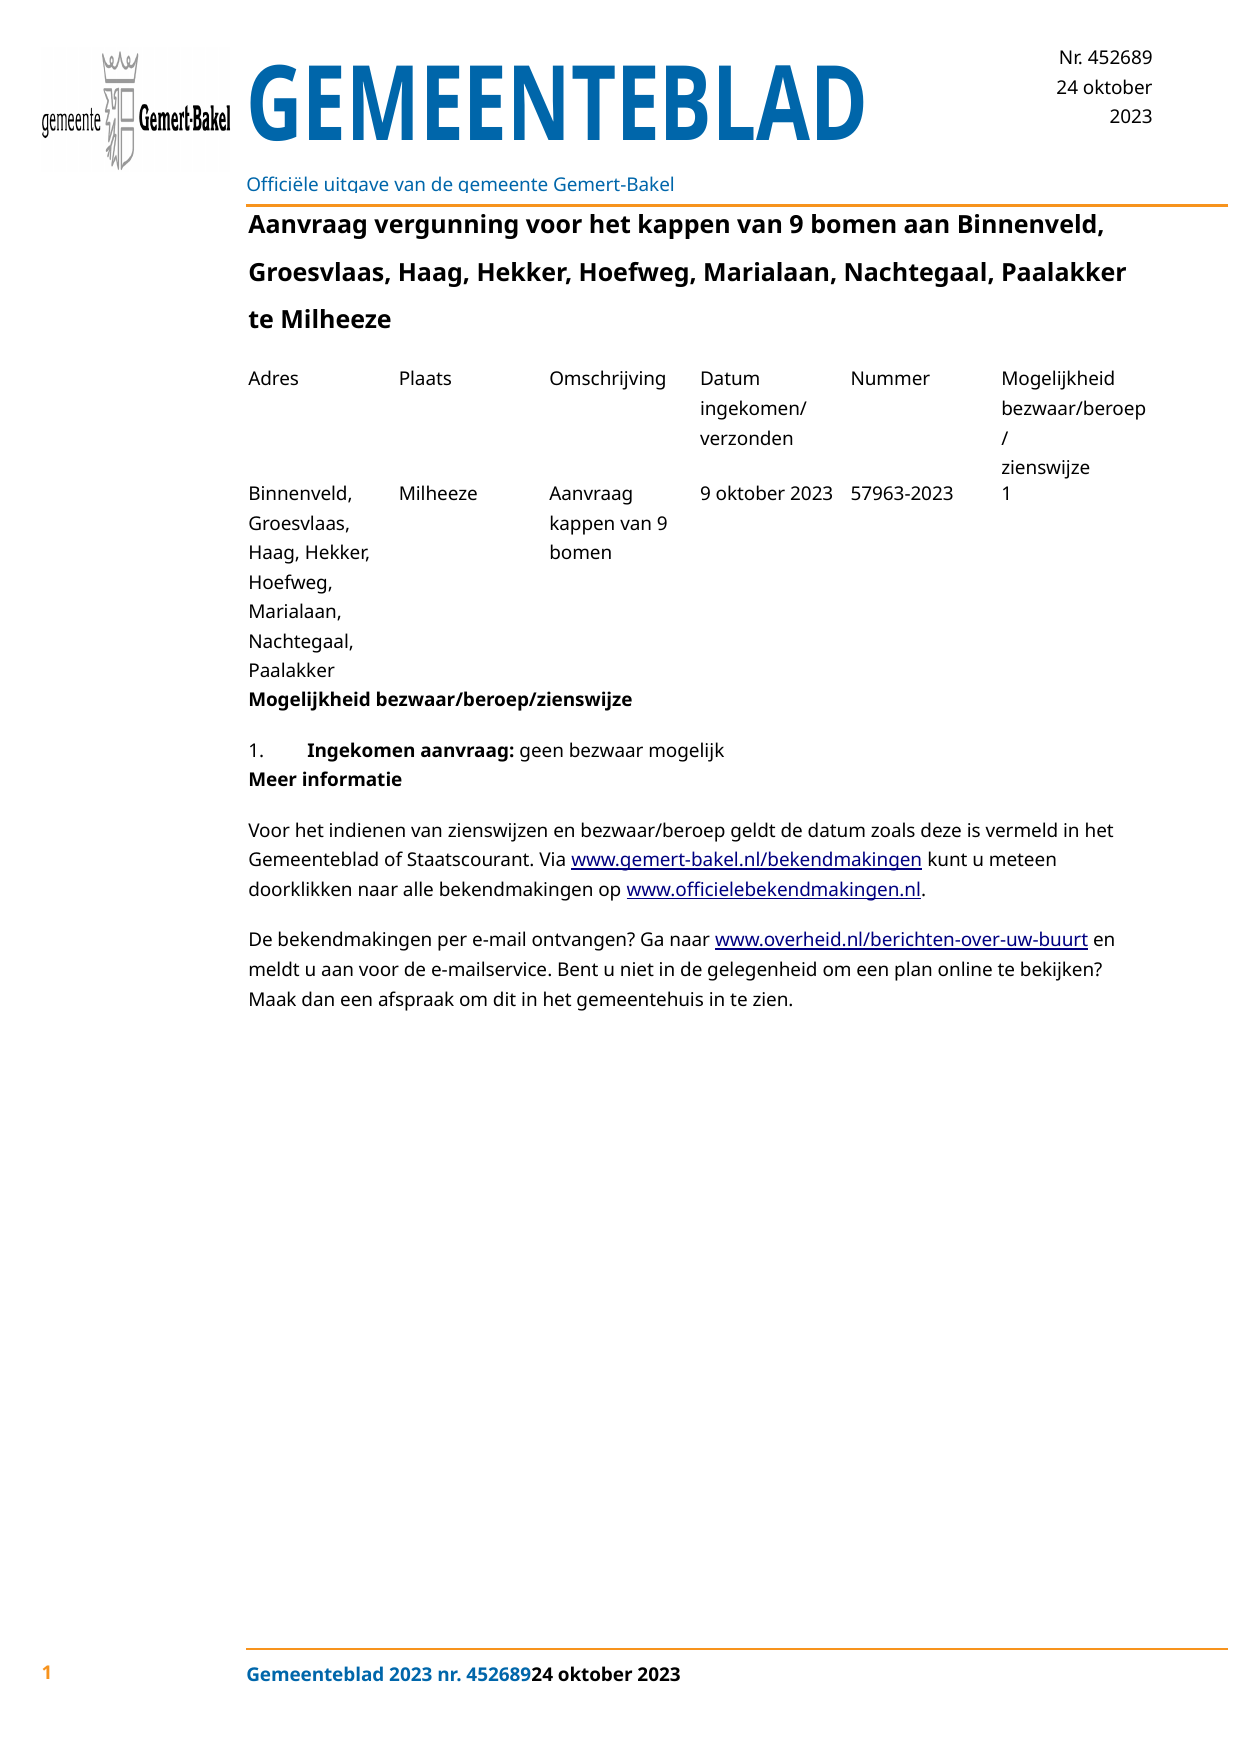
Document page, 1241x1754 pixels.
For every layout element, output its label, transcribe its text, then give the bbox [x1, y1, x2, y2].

text Voor het indienen van zienswijzen en bezwaar/beroep geldt de datum zoals deze is vermeld in het Gemeenteblad of Staatscourant. Via www.gemert-bakel.nl/bekendmakingen kunt u meteen doorklikken naar alle bekendmakingen op www.officielebekendmakingen.nl. [248, 817, 1152, 902]
table_cell Binnenveld, Groesvlaas, Haag, Hekker, Hoefweg, Marialaan, Nachtegaal, Paalakker [248, 480, 398, 683]
table_header Adres [248, 366, 398, 480]
table_cell 57963-2023 [850, 480, 1001, 683]
text Mogelijkheid bezwaar/beroep/zienswijze [248, 687, 1152, 712]
table_cell 9 oktober 2023 [700, 480, 850, 683]
text Aanvraag vergunning voor het kappen van 9 bomen aan Binnenveld, Groesvlaas, Haag, Hekker, Hoefweg, Marialaan, Nachtegaal, Paalakker te Milheeze [248, 207, 1152, 336]
text Meer informatie [248, 767, 1152, 792]
text De bekendmakingen per e-mail ontvangen? Ga naar www.overheid.nl/berichten-over-uw-buurt en meldt u aan voor de e-mailservice. Bent u niet in de gelegenheid om een plan online te bekijken? Maak dan een afspraak om dit in het gemeentehuis in te zien. [248, 927, 1152, 1011]
table_cell Milheeze [399, 480, 549, 683]
table_header Plaats [399, 366, 549, 480]
table_cell Aanvraag kappen van 9 bomen [549, 480, 700, 683]
table_header Omschrijving [549, 366, 700, 480]
list Ingekomen aanvraag: geen bezwaar mogelijk [248, 737, 1152, 763]
picture [41, 47, 231, 172]
table_header Nummer [850, 366, 1001, 480]
table_cell 1 [1001, 480, 1152, 683]
table_header Datum ingekomen/ verzonden [700, 366, 850, 480]
table_header Mogelijkheid bezwaar/beroep/ zienswijze [1001, 366, 1152, 480]
